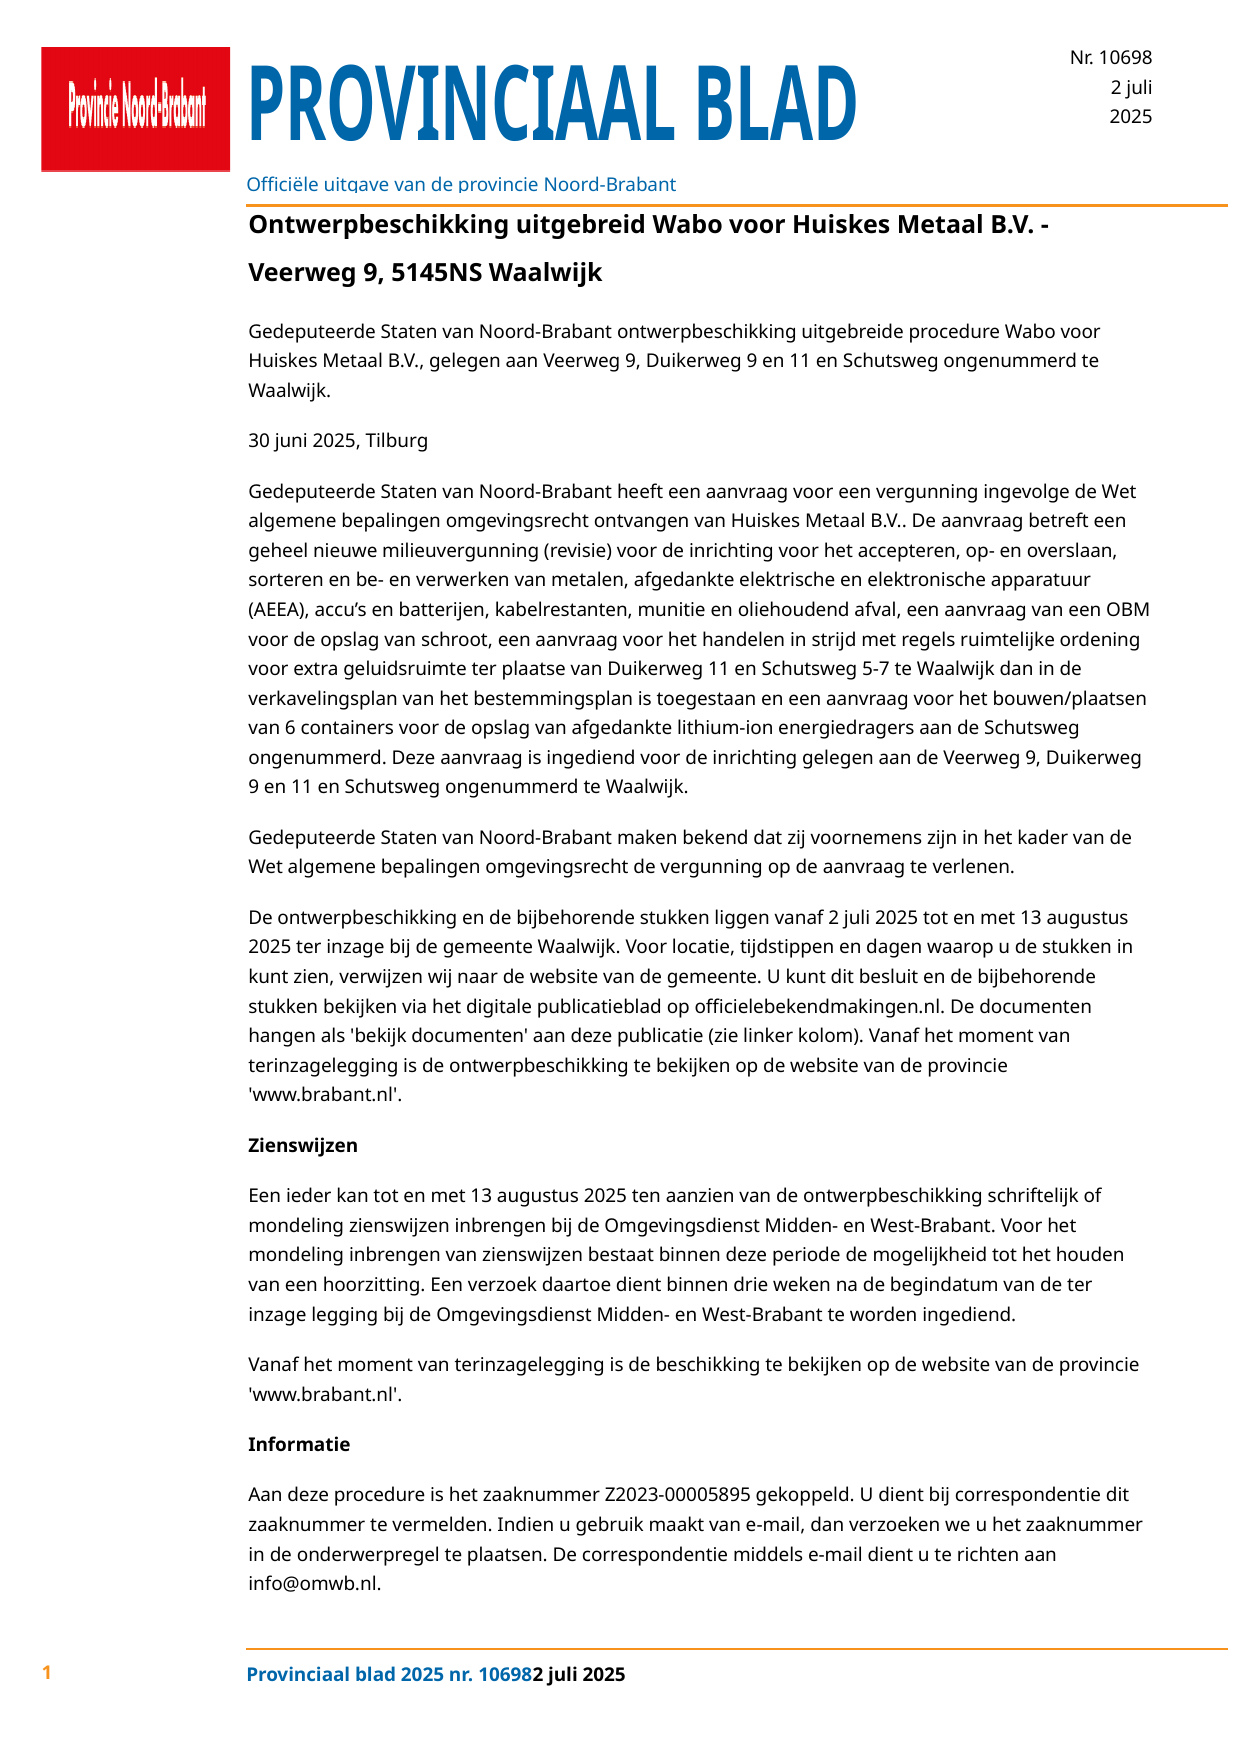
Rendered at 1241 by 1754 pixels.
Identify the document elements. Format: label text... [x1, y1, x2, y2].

picture [41, 47, 231, 172]
text De ontwerpbeschikking en de bijbehorende stukken liggen vanaf 2 juli 2025 tot en met 13 augustus 2025 ter inzage bij de gemeente Waalwijk. Voor locatie, tijdstippen en dagen waarop u de stukken in kunt zien, verwijzen wij naar de website van de gemeente. U kunt dit besluit en de bijbehorende stukken bekijken via het digitale publicatieblad op officielebekendmakingen.nl. De documenten hangen als 'bekijk documenten' aan deze publicatie (zie linker kolom). Vanaf het moment van terinzagelegging is de ontwerpbeschikking te bekijken op de website van de provincie 'www.brabant.nl'. [248, 904, 1152, 1107]
text Aan deze procedure is het zaaknummer Z2023-00005895 gekoppeld. U dient bij correspondentie dit zaaknummer te vermelden. Indien u gebruik maakt van e-mail, dan verzoeken we u het zaaknummer in de onderwerpregel te plaatsen. De correspondentie middels e-mail dient u te richten aan info@omwb.nl. [248, 1482, 1152, 1596]
text Ontwerpbeschikking uitgebreid Wabo voor Huiskes Metaal B.V. - Veerweg 9, 5145NS Waalwijk [248, 207, 1152, 288]
text Gedeputeerde Staten van Noord-Brabant ontwerpbeschikking uitgebreide procedure Wabo voor Huiskes Metaal B.V., gelegen aan Veerweg 9, Duikerweg 9 en 11 en Schutsweg ongenummerd te Waalwijk. [248, 318, 1152, 403]
text Gedeputeerde Staten van Noord-Brabant heeft een aanvraag voor een vergunning ingevolge de Wet algemene bepalingen omgevingsrecht ontvangen van Huiskes Metaal B.V.. De aanvraag betreft een geheel nieuwe milieuvergunning (revisie) voor de inrichting voor het accepteren, op- en overslaan, sorteren en be- en verwerken van metalen, afgedankte elektrische en elektronische apparatuur (AEEA), accu’s en batterijen, kabelrestanten, munitie en oliehoudend afval, een aanvraag van een OBM voor de opslag van schroot, een aanvraag voor het handelen in strijd met regels ruimtelijke ordening voor extra geluidsruimte ter plaatse van Duikerweg 11 en Schutsweg 5-7 te Waalwijk dan in de verkavelingsplan van het bestemmingsplan is toegestaan en een aanvraag voor het bouwen/plaatsen van 6 containers voor de opslag van afgedankte lithium-ion energiedragers aan de Schutsweg ongenummerd. Deze aanvraag is ingediend voor de inrichting gelegen aan de Veerweg 9, Duikerweg 9 en 11 en Schutsweg ongenummerd te Waalwijk. [248, 478, 1152, 799]
text Vanaf het moment van terinzagelegging is de beschikking te bekijken op de website van de provincie 'www.brabant.nl'. [248, 1351, 1152, 1407]
text Zienswijzen [248, 1132, 1152, 1158]
text Gedeputeerde Staten van Noord-Brabant maken bekend dat zij voornemens zijn in het kader van de Wet algemene bepalingen omgevingsrecht de vergunning op de aanvraag te verlenen. [248, 824, 1152, 879]
text 30 juni 2025, Tilburg [248, 427, 1152, 453]
text Een ieder kan tot en met 13 augustus 2025 ten aanzien van de ontwerpbeschikking schriftelijk of mondeling zienswijzen inbrengen bij de Omgevingsdienst Midden- en West-Brabant. Voor het mondeling inbrengen van zienswijzen bestaat binnen deze periode de mogelijkheid tot het houden van een hoorzitting. Een verzoek daartoe dient binnen drie weken na de begindatum van de ter inzage legging bij de Omgevingsdienst Midden- en West-Brabant te worden ingediend. [248, 1182, 1152, 1327]
text Informatie [248, 1431, 1152, 1457]
